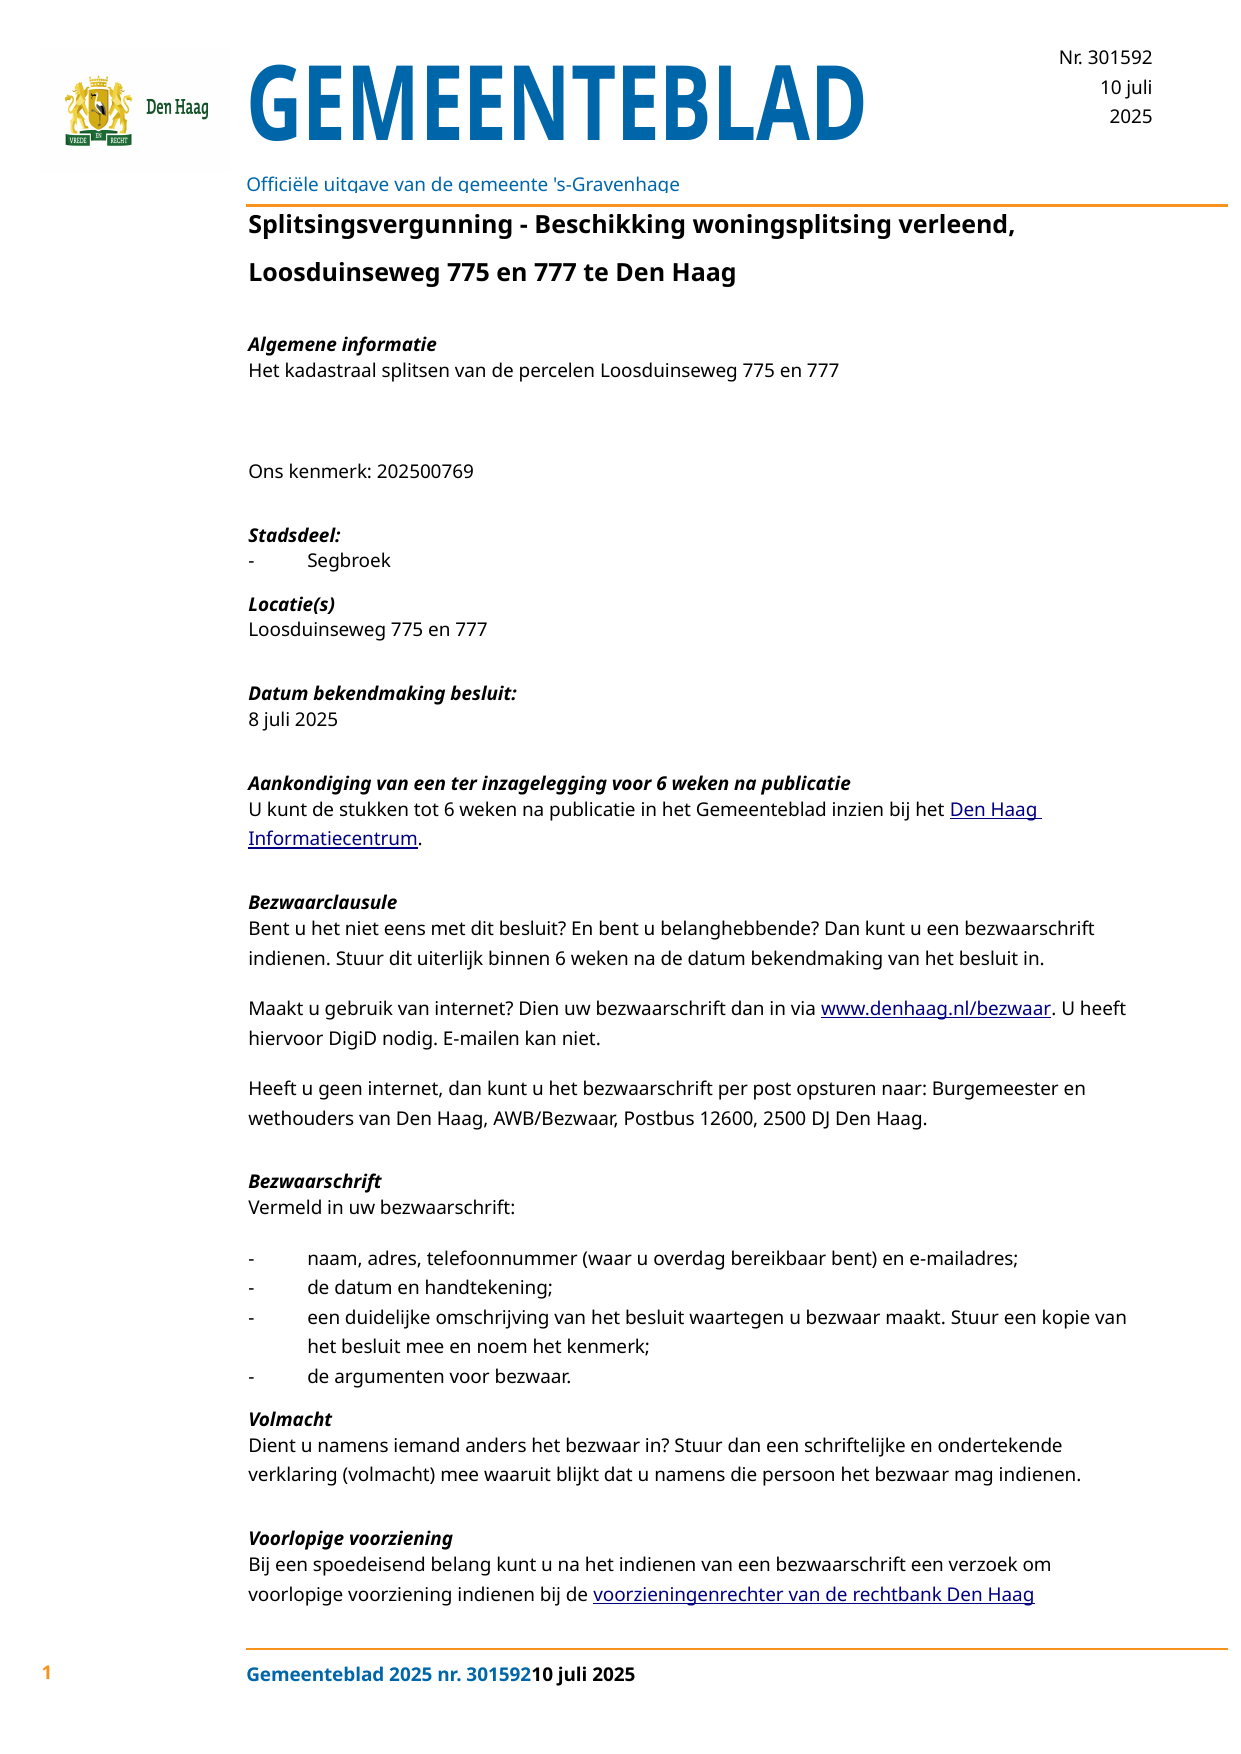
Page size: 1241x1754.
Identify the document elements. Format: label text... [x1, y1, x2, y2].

text U kunt de stukken tot 6 weken na publicatie in het Gemeenteblad inzien bij het Den Haag Informatiecentrum. [248, 796, 1152, 851]
list een duidelijke omschrijving van het besluit waartegen u bezwaar maakt. Stuur een kopie van het besluit mee en noem het kenmerk; [248, 1304, 1152, 1359]
text Ons kenmerk: 202500769 [248, 458, 1152, 484]
text Locatie(s) [248, 591, 1152, 617]
list Segbroek [248, 548, 1152, 573]
text Voorlopige voorziening [248, 1526, 1152, 1551]
text Splitsingsvergunning - Beschikking woningsplitsing verleend, Loosduinseweg 775 en 777 te Den Haag [248, 207, 1152, 288]
text Maakt u gebruik van internet? Dien uw bezwaarschrift dan in via www.denhaag.nl/bezwaar. U heeft hiervoor DigiD nodig. E-mailen kan niet. [248, 995, 1152, 1051]
picture [41, 47, 231, 172]
list de argumenten voor bezwaar. [248, 1363, 1152, 1389]
text Bezwaarschrift [248, 1169, 1152, 1194]
list de datum en handtekening; [248, 1274, 1152, 1300]
text Aankondiging van een ter inzagelegging voor 6 weken na publicatie [248, 770, 1152, 796]
text Heeft u geen internet, dan kunt u het bezwaarschrift per post opsturen naar: Burgemeester en wethouders van Den Haag, AWB/Bezwaar, Postbus 12600, 2500 DJ Den Haag. [248, 1075, 1152, 1131]
text Vermeld in uw bezwaarschrift: [248, 1194, 1152, 1220]
text Bent u het niet eens met dit besluit? En bent u belanghebbende? Dan kunt u een bezwaarschrift indienen. Stuur dit uiterlijk binnen 6 weken na de datum bekendmaking van het besluit in. [248, 915, 1152, 971]
text Loosduinseweg 775 en 777 [248, 617, 1152, 642]
text Volmacht [248, 1406, 1152, 1432]
text Bij een spoedeisend belang kunt u na het indienen van een bezwaarschrift een verzoek om voorlopige voorziening indienen bij de voorzieningenrechter van de rechtbank Den Haag [248, 1551, 1152, 1607]
text Het kadastraal splitsen van de percelen Loosduinseweg 775 en 777 [248, 357, 1152, 383]
text Datum bekendmaking besluit: [248, 681, 1152, 706]
text Dient u namens iemand anders het bezwaar in? Stuur dan een schriftelijke en ondertekende verklaring (volmacht) mee waaruit blijkt dat u namens die persoon het bezwaar mag indienen. [248, 1432, 1152, 1487]
text Stadsdeel: [248, 522, 1152, 548]
text 8 juli 2025 [248, 706, 1152, 732]
text Algemene informatie [248, 331, 1152, 357]
text Bezwaarclausule [248, 889, 1152, 915]
list naam, adres, telefoonnummer (waar u overdag bereikbaar bent) en e-mailadres; [248, 1245, 1152, 1271]
